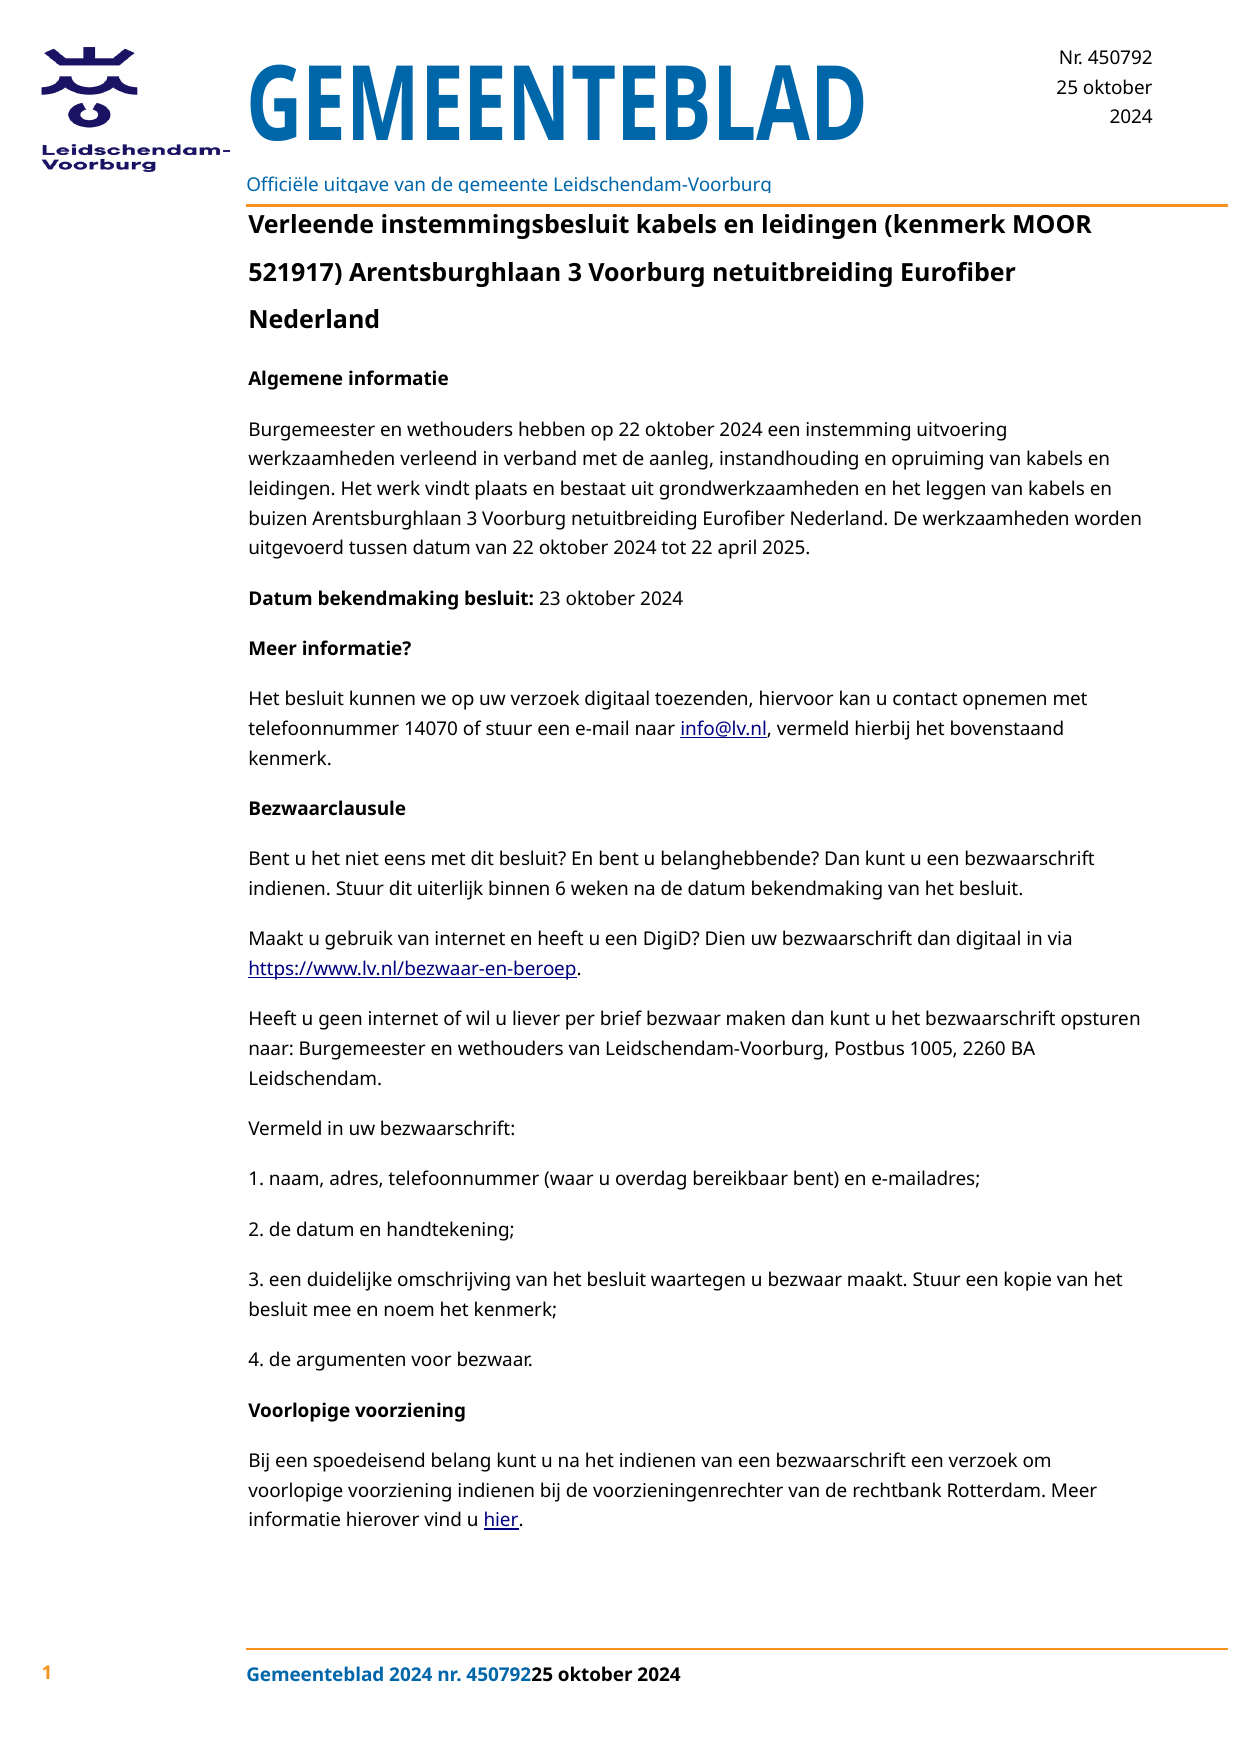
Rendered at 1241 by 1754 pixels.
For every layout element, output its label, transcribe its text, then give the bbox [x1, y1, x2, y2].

text Bent u het niet eens met dit besluit? En bent u belanghebbende? Dan kunt u een bezwaarschrift indienen. Stuur dit uiterlijk binnen 6 weken na de datum bekendmaking van het besluit. [248, 846, 1152, 901]
text Meer informatie? [248, 635, 1152, 661]
text Bij een spoedeisend belang kunt u na het indienen van een bezwaarschrift een verzoek om voorlopige voorziening indienen bij de voorzieningenrechter van de rechtbank Rotterdam. Meer informatie hierover vind u hier. [248, 1447, 1152, 1532]
text Verleende instemmingsbesluit kabels en leidingen (kenmerk MOOR 521917) Arentsburghlaan 3 Voorburg netuitbreiding Eurofiber Nederland [248, 207, 1152, 336]
text Bezwaarclausule [248, 795, 1152, 821]
text Algemene informatie [248, 366, 1152, 391]
text 3. een duidelijke omschrijving van het besluit waartegen u bezwaar maakt. Stuur een kopie van het besluit mee en noem het kenmerk; [248, 1266, 1152, 1322]
text Datum bekendmaking besluit: 23 oktober 2024 [248, 585, 1152, 610]
text Maakt u gebruik van internet en heeft u een DigiD? Dien uw bezwaarschrift dan digitaal in via https://www.lv.nl/bezwaar-en-beroep. [248, 926, 1152, 981]
text 4. de argumenten voor bezwaar. [248, 1346, 1152, 1372]
text Het besluit kunnen we op uw verzoek digitaal toezenden, hiervoor kan u contact opnemen met telefoonnummer 14070 of stuur een e-mail naar info@lv.nl, vermeld hierbij het bovenstaand kenmerk. [248, 686, 1152, 770]
text Heeft u geen internet of wil u liever per brief bezwaar maken dan kunt u het bezwaarschrift opsturen naar: Burgemeester en wethouders van Leidschendam-Voorburg, Postbus 1005, 2260 BA Leidschendam. [248, 1006, 1152, 1090]
text 1. naam, adres, telefoonnummer (waar u overdag bereikbaar bent) en e-mailadres; [248, 1166, 1152, 1191]
text Vermeld in uw bezwaarschrift: [248, 1115, 1152, 1141]
text 2. de datum en handtekening; [248, 1216, 1152, 1242]
text Burgemeester en wethouders hebben op 22 oktober 2024 een instemming uitvoering werkzaamheden verleend in verband met de aanleg, instandhouding en opruiming van kabels en leidingen. Het werk vindt plaats en bestaat uit grondwerkzaamheden en het leggen van kabels en buizen Arentsburghlaan 3 Voorburg netuitbreiding Eurofiber Nederland. De werkzaamheden worden uitgevoerd tussen datum van 22 oktober 2024 tot 22 april 2025. [248, 416, 1152, 560]
text Voorlopige voorziening [248, 1397, 1152, 1422]
picture [41, 47, 231, 172]
